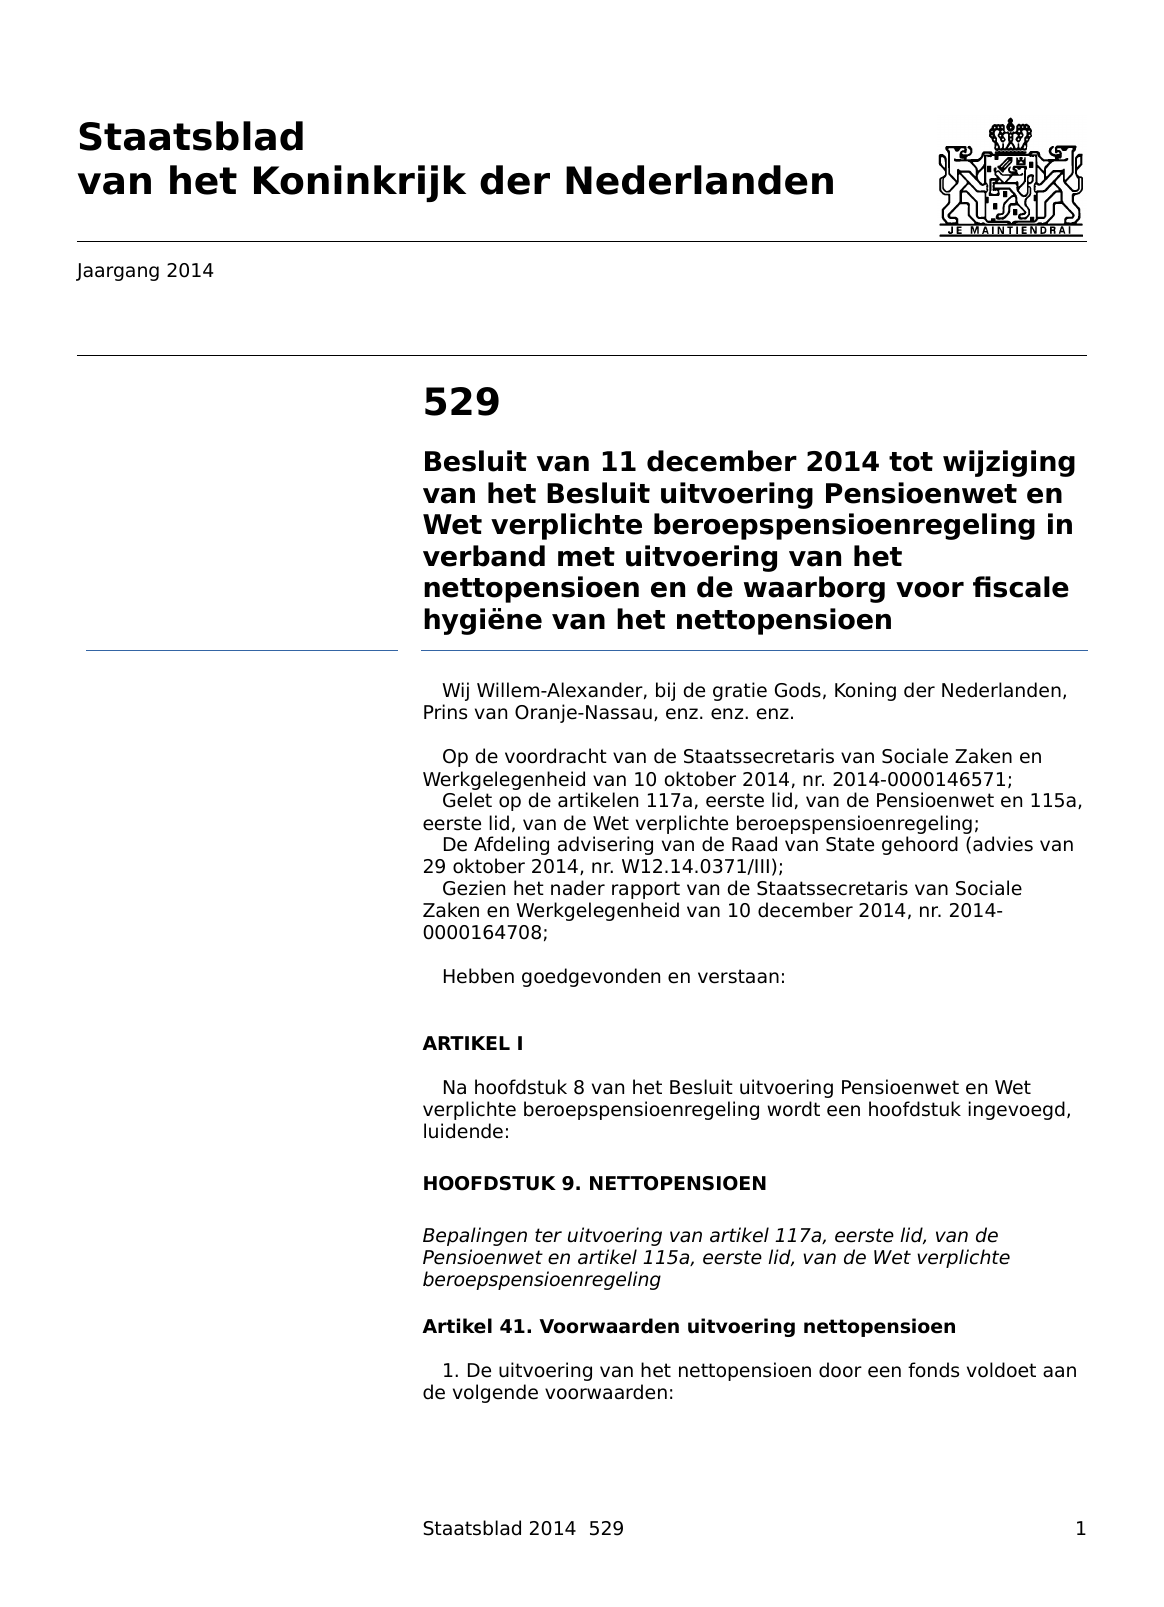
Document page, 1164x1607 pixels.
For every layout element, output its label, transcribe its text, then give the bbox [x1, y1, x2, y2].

text Op de voordracht van de Staatssecretaris van Sociale Zaken en Werkgelegenheid van 10 oktober 2014, nr. 2014-0000146571; [422, 746, 1087, 790]
text Hebben goedgevonden en verstaan: [422, 966, 1087, 988]
text Na hoofdstuk 8 van het Besluit uitvoering Pensioenwet en Wet verplichte beroepspensioenregeling wordt een hoofdstuk ingevoegd, luidende: [422, 1077, 1087, 1143]
text Gezien het nader rapport van de Staatssecretaris van Sociale Zaken en Werkgelegenheid van 10 december 2014, nr. 2014-0000164708; [422, 878, 1087, 944]
text Gelet op de artikelen 117a, eerste lid, van de Pensioenwet en 115a, eerste lid, van de Wet verplichte beroepspensioenregeling; [422, 790, 1087, 834]
table_header Staatsblad van het Koninkrijk der Nederlanden [77, 100, 886, 241]
table_cell Jaargang 2014 [77, 242, 1087, 355]
subtitle Artikel 41. Voorwaarden uitvoering nettopensioen [422, 1316, 1087, 1338]
text Besluit van 11 december 2014 tot wijziging van het Besluit uitvoering Pensioenwet en Wet verplichte beroepspensioenregeling in verband met uitvoering van het nettopensioen en de waarborg voor fiscale hygiëne van het nettopensioen [422, 447, 1087, 636]
subtitle Bepalingen ter uitvoering van artikel 117a, eerste lid, van de Pensioenwet en artikel 115a, eerste lid, van de Wet verplichte beroepspensioenregeling [422, 1225, 1087, 1291]
text 1. De uitvoering van het nettopensioen door een fonds voldoet aan de volgende voorwaarden: [422, 1360, 1087, 1404]
text Wij Willem-Alexander, bij de gratie Gods, Koning der Nederlanden, Prins van Oranje-Nassau, enz. enz. enz. [422, 680, 1087, 724]
subtitle HOOFDSTUK 9. NETTOPENSIOEN [422, 1173, 1087, 1195]
subtitle 529 [422, 381, 1087, 424]
text De Afdeling advisering van de Raad van State gehoord (advies van 29 oktober 2014, nr. W12.14.0371/III); [422, 834, 1087, 878]
picture [936, 115, 1087, 240]
table_header [886, 100, 1087, 241]
subtitle ARTIKEL I [422, 1033, 1087, 1055]
